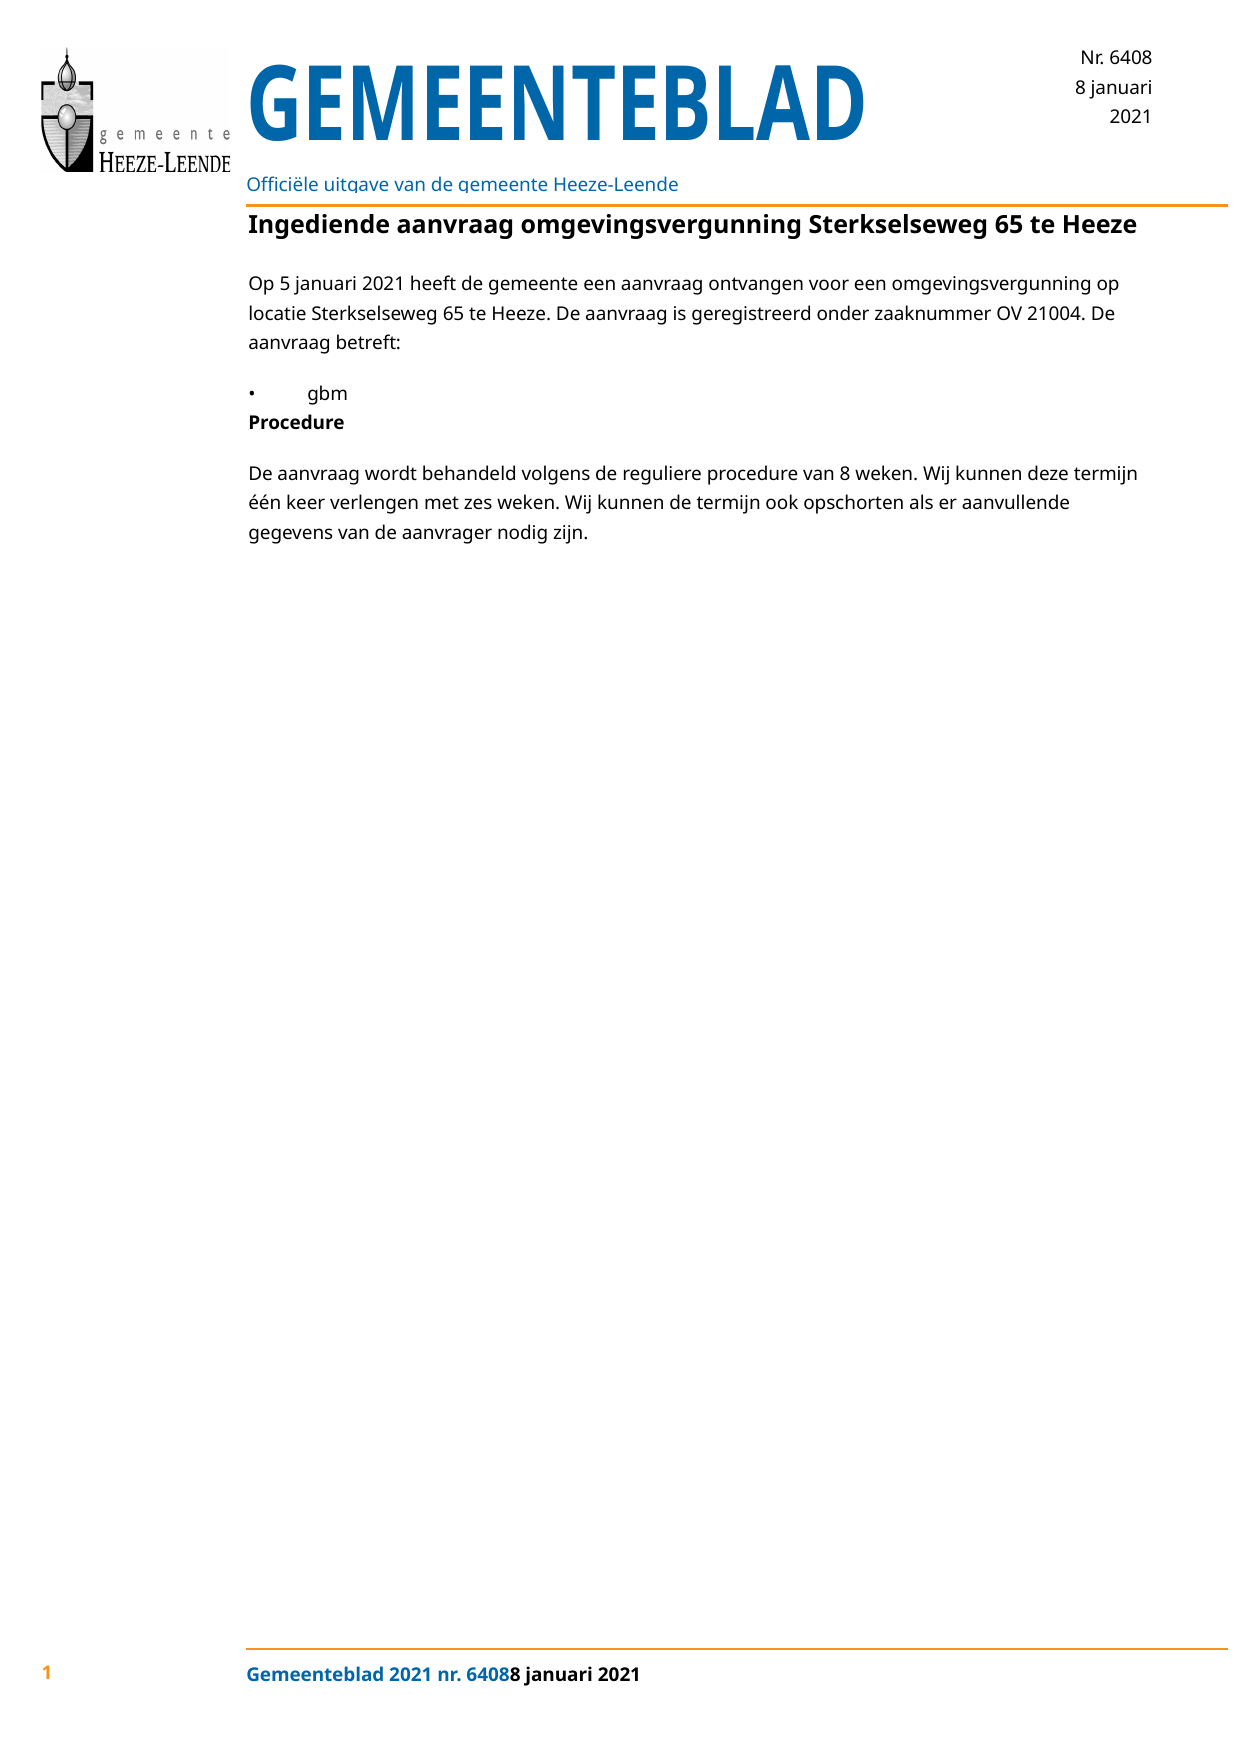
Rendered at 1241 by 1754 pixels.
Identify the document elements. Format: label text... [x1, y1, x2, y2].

text Ingediende aanvraag omgevingsvergunning Sterkselseweg 65 te Heeze [248, 207, 1152, 241]
text De aanvraag wordt behandeld volgens de reguliere procedure van 8 weken. Wij kunnen deze termijn één keer verlengen met zes weken. Wij kunnen de termijn ook opschorten als er aanvullende gegevens van de aanvrager nodig zijn. [248, 460, 1152, 545]
text Procedure [248, 409, 1152, 435]
text Op 5 januari 2021 heeft de gemeente een aanvraag ontvangen voor een omgevingsvergunning op locatie Sterkselseweg 65 te Heeze. De aanvraag is geregistreerd onder zaaknummer OV 21004. De aanvraag betreft: [248, 270, 1152, 355]
list gbm [248, 380, 1152, 406]
picture [41, 47, 231, 172]
